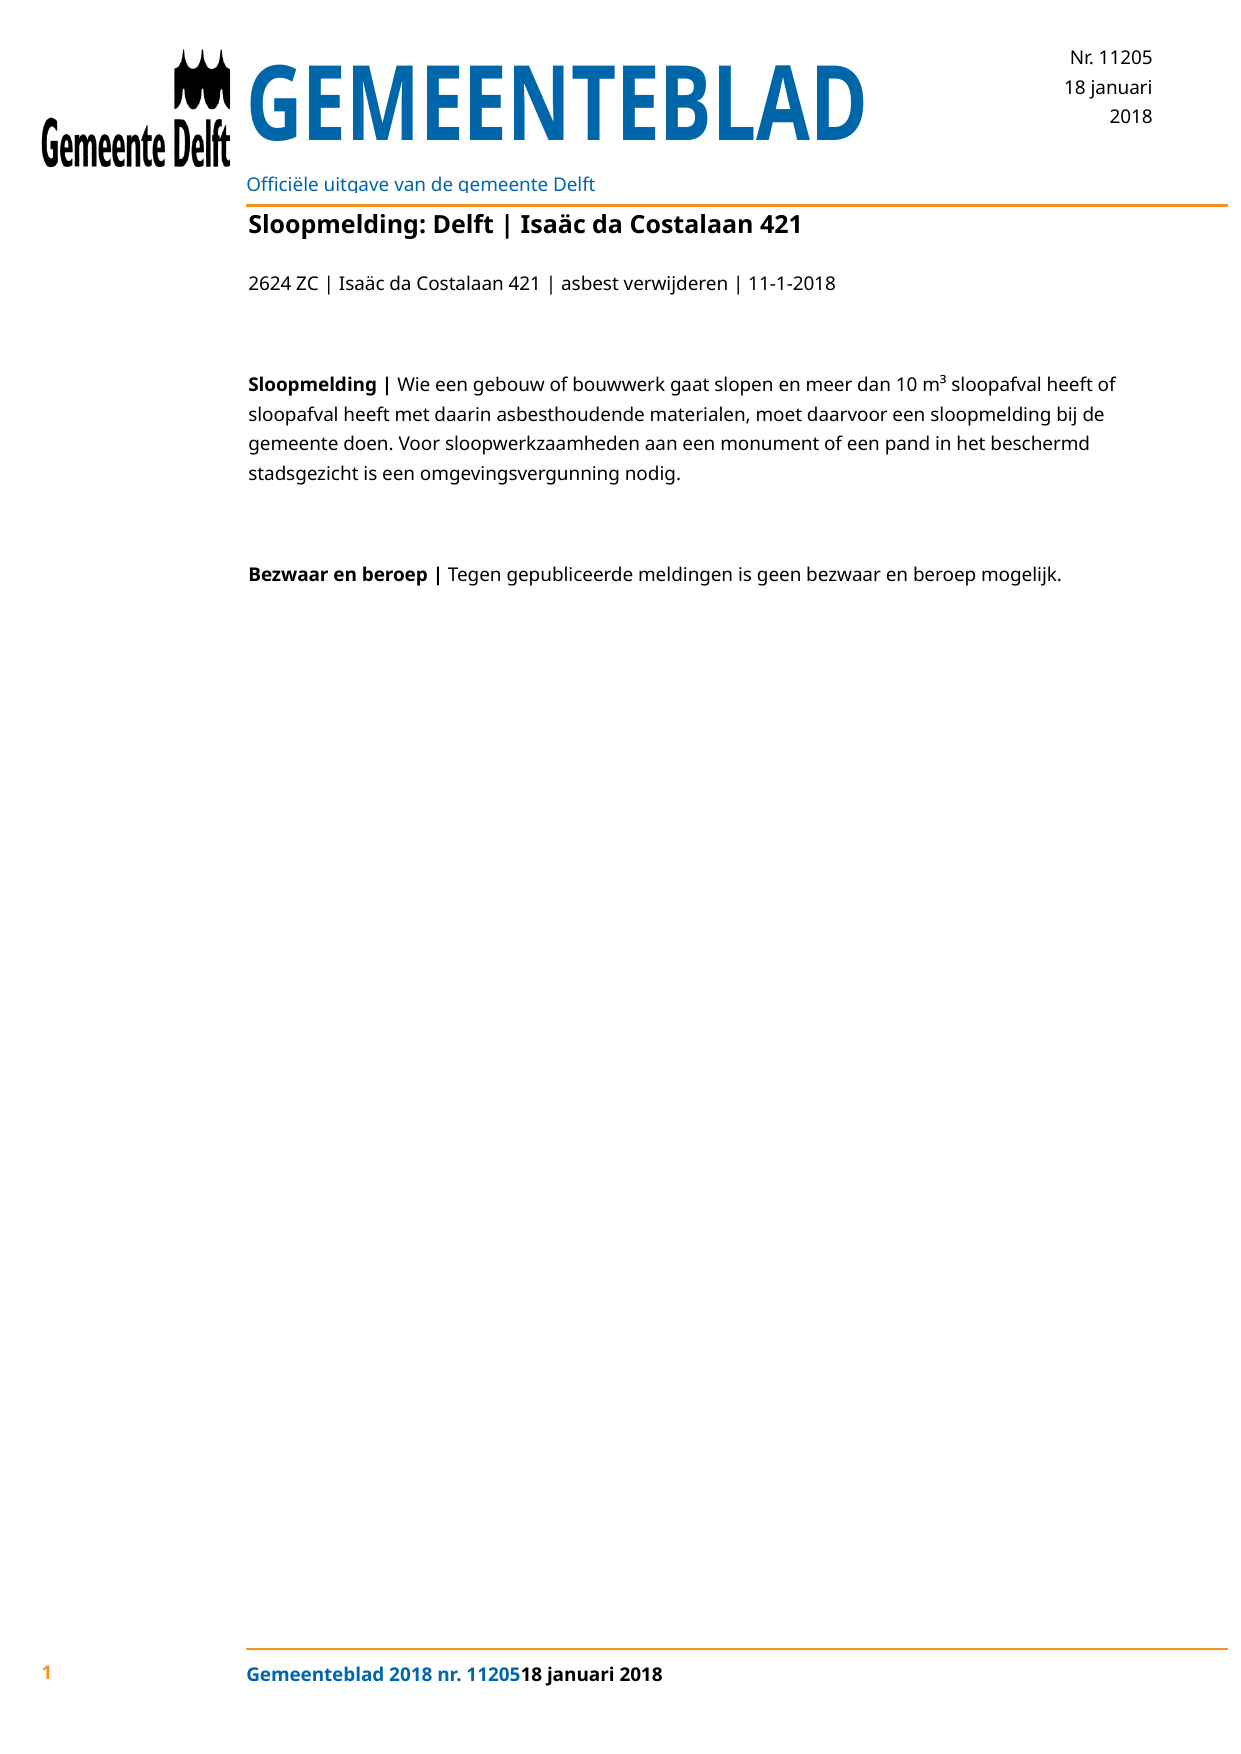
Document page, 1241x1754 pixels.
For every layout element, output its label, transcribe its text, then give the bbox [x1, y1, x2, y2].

picture [41, 47, 231, 172]
text Bezwaar en beroep | Tegen gepubliceerde meldingen is geen bezwaar en beroep mogelijk. [248, 561, 1152, 586]
text Sloopmelding | Wie een gebouw of bouwwerk gaat slopen en meer dan 10 m³ sloopafval heeft of sloopafval heeft met daarin asbesthoudende materialen, moet daarvoor een sloopmelding bij de gemeente doen. Voor sloopwerkzaamheden aan een monument of een pand in het beschermd stadsgezicht is een omgevingsvergunning nodig. [248, 371, 1152, 486]
text 2624 ZC | Isaäc da Costalaan 421 | asbest verwijderen | 11-1-2018 [248, 270, 1152, 296]
text Sloopmelding: Delft | Isaäc da Costalaan 421 [248, 207, 1152, 241]
